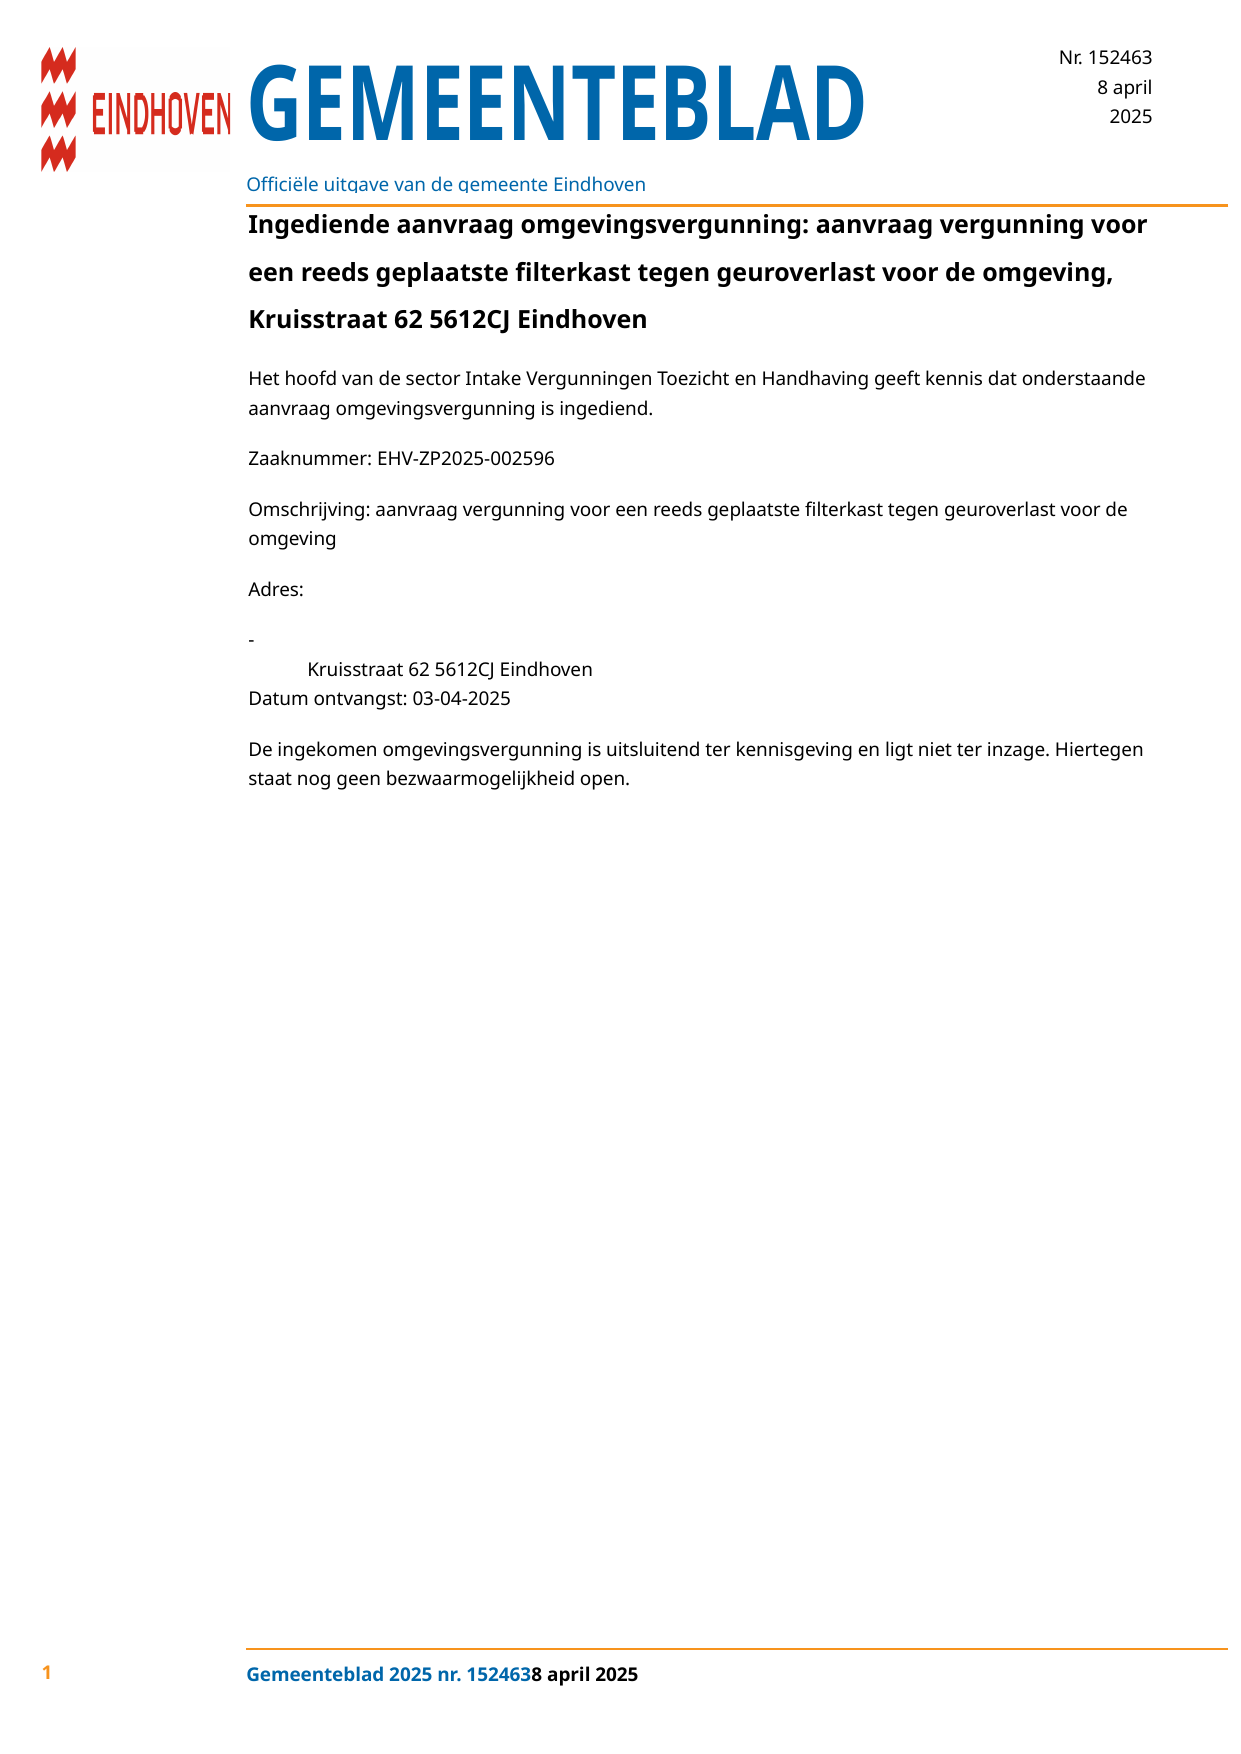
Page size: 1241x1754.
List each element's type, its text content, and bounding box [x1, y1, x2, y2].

text Het hoofd van de sector Intake Vergunningen Toezicht en Handhaving geeft kennis dat onderstaande aanvraag omgevingsvergunning is ingediend. [248, 366, 1152, 421]
text Zaaknummer: EHV-ZP2025-002596 [248, 446, 1152, 471]
text Omschrijving: aanvraag vergunning voor een reeds geplaatste filterkast tegen geuroverlast voor de omgeving [248, 496, 1152, 551]
text Datum ontvangst: 03-04-2025 [248, 686, 1152, 711]
text Ingediende aanvraag omgevingsvergunning: aanvraag vergunning voor een reeds geplaatste filterkast tegen geuroverlast voor de omgeving, Kruisstraat 62 5612CJ Eindhoven [248, 207, 1152, 336]
list Kruisstraat 62 5612CJ Eindhoven [248, 656, 1152, 682]
text De ingekomen omgevingsvergunning is uitsluitend ter kennisgeving en ligt niet ter inzage. Hiertegen staat nog geen bezwaarmogelijkheid open. [248, 736, 1152, 791]
picture [41, 47, 231, 172]
text Adres: [248, 576, 1152, 602]
